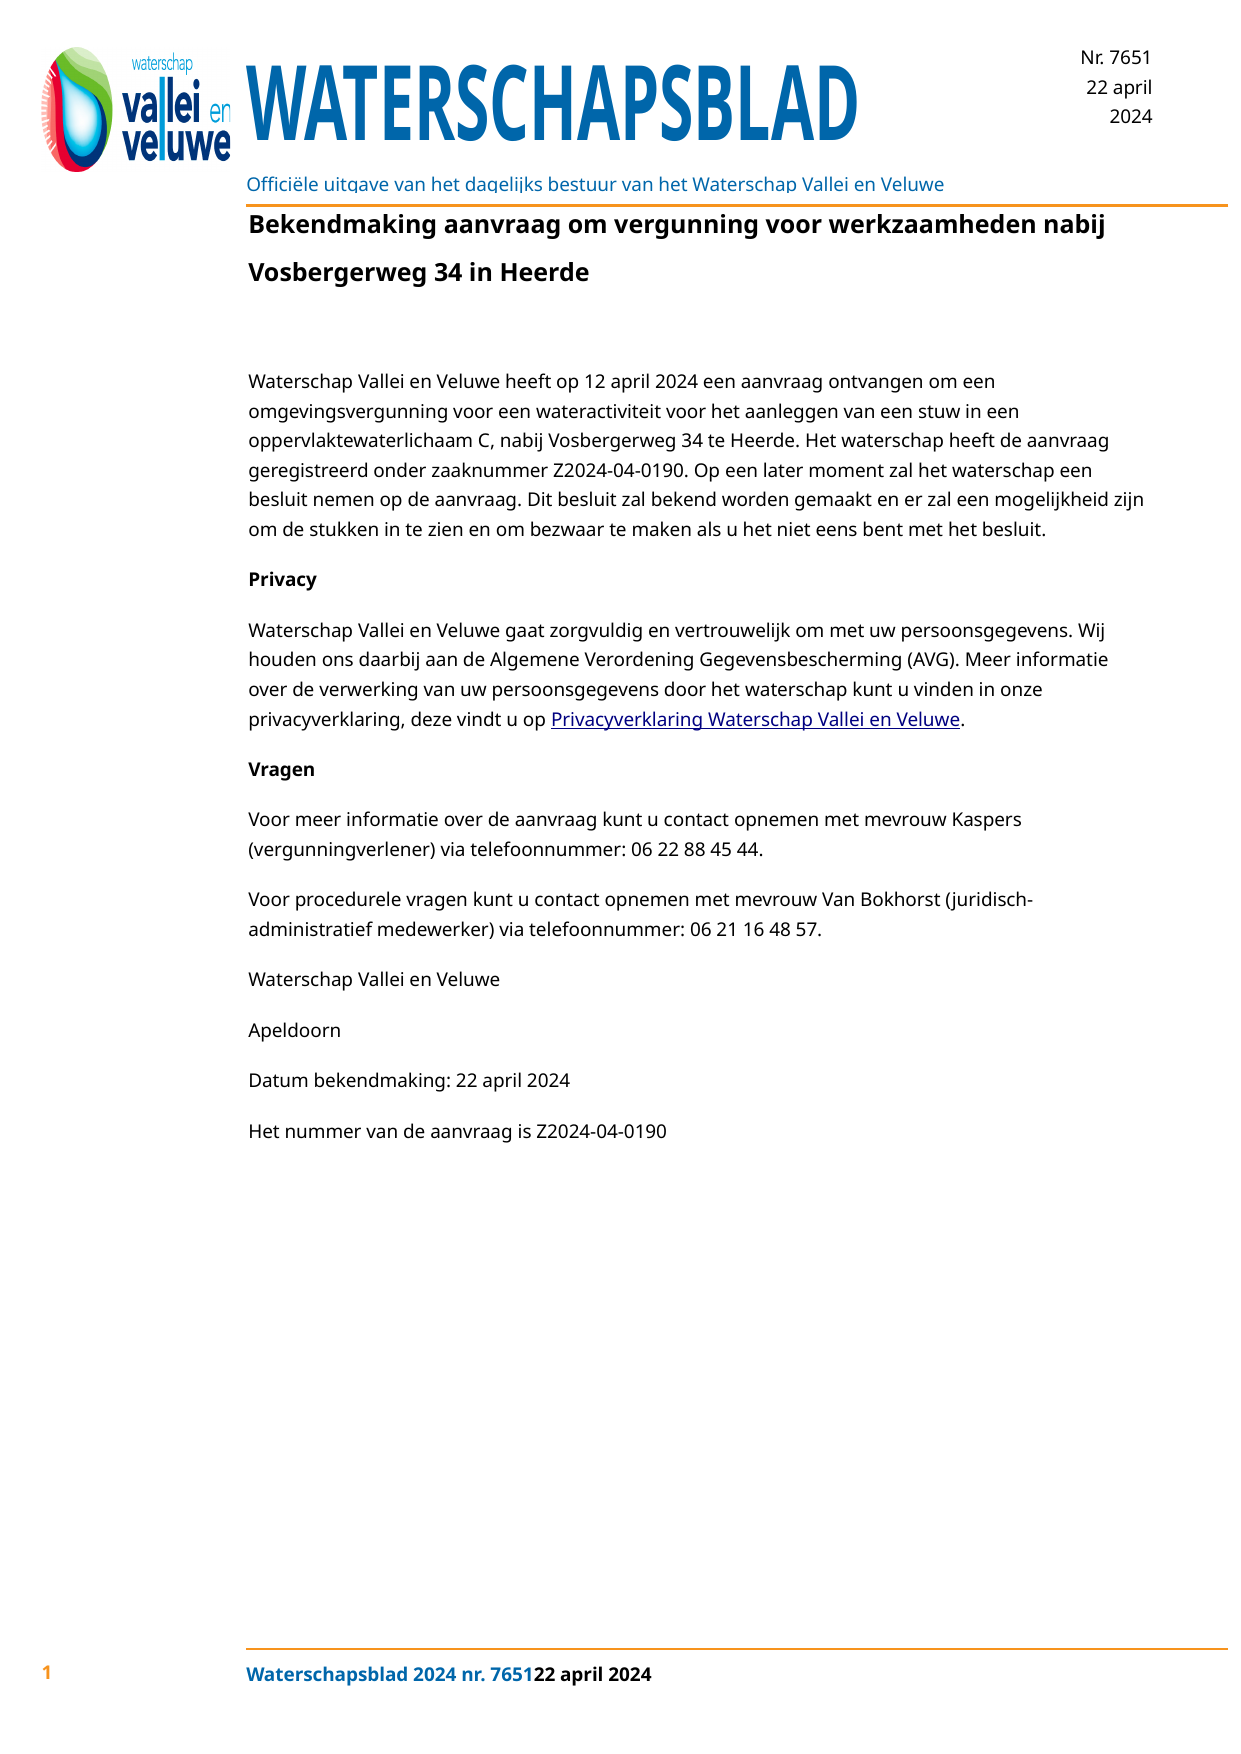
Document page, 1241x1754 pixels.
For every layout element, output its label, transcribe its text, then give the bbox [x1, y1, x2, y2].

text Bekendmaking aanvraag om vergunning voor werkzaamheden nabij Vosbergerweg 34 in Heerde [248, 207, 1152, 288]
text Waterschap Vallei en Veluwe heeft op 12 april 2024 een aanvraag ontvangen om een omgevingsvergunning voor een wateractiviteit voor het aanleggen van een stuw in een oppervlaktewaterlichaam C, nabij Vosbergerweg 34 te Heerde. Het waterschap heeft de aanvraag geregistreerd onder zaaknummer Z2024-04-0190. Op een later moment zal het waterschap een besluit nemen op de aanvraag. Dit besluit zal bekend worden gemaakt en er zal een mogelijkheid zijn om de stukken in te zien en om bezwaar te maken als u het niet eens bent met het besluit. [248, 368, 1152, 542]
text Waterschap Vallei en Veluwe [248, 967, 1152, 992]
text Apeldoorn [248, 1017, 1152, 1043]
text Voor meer informatie over de aanvraag kunt u contact opnemen met mevrouw Kaspers (vergunningverlener) via telefoonnummer: 06 22 88 45 44. [248, 807, 1152, 862]
text Het nummer van de aanvraag is Z2024-04-0190 [248, 1118, 1152, 1144]
text Privacy [248, 567, 1152, 592]
text Vragen [248, 756, 1152, 782]
text Voor procedurele vragen kunt u contact opnemen met mevrouw Van Bokhorst (juridisch-administratief medewerker) via telefoonnummer: 06 21 16 48 57. [248, 887, 1152, 942]
picture [41, 47, 231, 172]
text Waterschap Vallei en Veluwe gaat zorgvuldig en vertrouwelijk om met uw persoonsgegevens. Wij houden ons daarbij aan de Algemene Verordening Gegevensbescherming (AVG). Meer informatie over de verwerking van uw persoonsgegevens door het waterschap kunt u vinden in onze privacyverklaring, deze vindt u op Privacyverklaring Waterschap Vallei en Veluwe. [248, 617, 1152, 732]
text Datum bekendmaking: 22 april 2024 [248, 1067, 1152, 1093]
